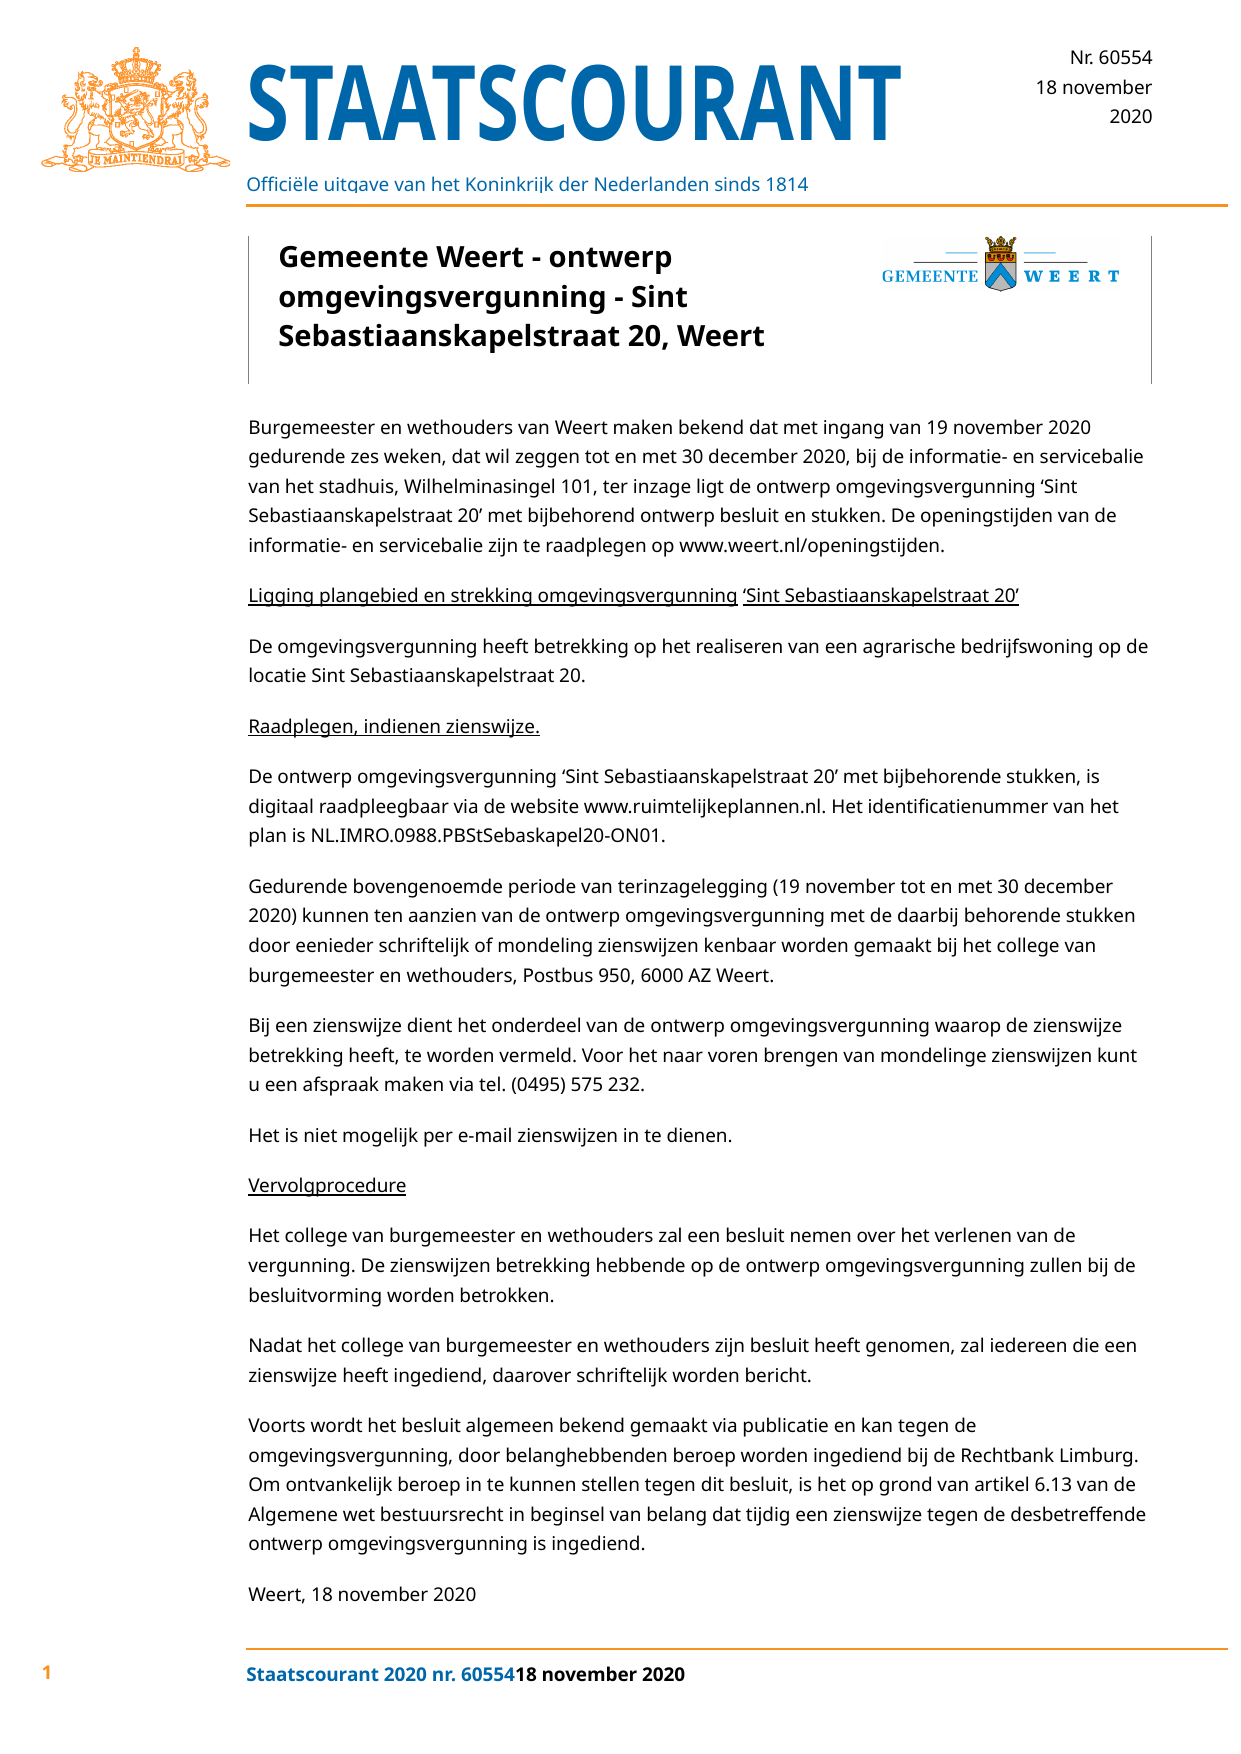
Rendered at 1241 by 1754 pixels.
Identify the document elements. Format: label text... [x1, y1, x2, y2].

text Het is niet mogelijk per e-mail zienswijzen in te dienen. [248, 1122, 1152, 1148]
text De omgevingsvergunning heeft betrekking op het realiseren van een agrarische bedrijfswoning op de locatie Sint Sebastiaanskapelstraat 20. [248, 633, 1152, 688]
text Gedurende bovengenoemde periode van terinzagelegging (19 november tot en met 30 december 2020) kunnen ten aanzien van de ontwerp omgevingsvergunning met de daarbij behorende stukken door eenieder schriftelijk of mondeling zienswijzen kenbaar worden gemaakt bij het college van burgemeester en wethouders, Postbus 950, 6000 AZ Weert. [248, 873, 1152, 988]
text Voorts wordt het besluit algemeen bekend gemaakt via publicatie en kan tegen de omgevingsvergunning, door belanghebbenden beroep worden ingediend bij de Rechtbank Limburg. Om ontvankelijk beroep in te kunnen stellen tegen dit besluit, is het op grond van artikel 6.13 van de Algemene wet bestuursrecht in beginsel van belang dat tijdig een zienswijze tegen de desbetreffende ontwerp omgevingsvergunning is ingediend. [248, 1412, 1152, 1556]
table_header Gemeente Weert - ontwerp omgevingsvergunning - Sint Sebastiaanskapelstraat 20, Weert [249, 236, 850, 384]
picture [882, 236, 1119, 292]
text Bij een zienswijze dient het onderdeel van de ontwerp omgevingsvergunning waarop de zienswijze betrekking heeft, te worden vermeld. Voor het naar voren brengen van mondelinge zienswijzen kunt u een afspraak maken via tel. (0495) 575 232. [248, 1012, 1152, 1097]
text De ontwerp omgevingsvergunning ‘Sint Sebastiaanskapelstraat 20’ met bijbehorende stukken, is digitaal raadpleegbaar via de website www.ruimtelijkeplannen.nl. Het identificatienummer van het plan is NL.IMRO.0988.PBStSebaskapel20-ON01. [248, 763, 1152, 848]
text Burgemeester en wethouders van Weert maken bekend dat met ingang van 19 november 2020 gedurende zes weken, dat wil zeggen tot en met 30 december 2020, bij de informatie- en servicebalie van het stadhuis, Wilhelminasingel 101, ter inzage ligt de ontwerp omgevingsvergunning ‘Sint Sebastiaanskapelstraat 20’ met bijbehorend ontwerp besluit en stukken. De openingstijden van de informatie- en servicebalie zijn te raadplegen op www.weert.nl/openingstijden. [248, 414, 1152, 558]
table_header [850, 236, 1151, 384]
text Ligging plangebied en strekking omgevingsvergunning ‘Sint Sebastiaanskapelstraat 20’ [248, 583, 1152, 608]
text Nadat het college van burgemeester en wethouders zijn besluit heeft genomen, zal iedereen die een zienswijze heeft ingediend, daarover schriftelijk worden bericht. [248, 1332, 1152, 1388]
text Het college van burgemeester en wethouders zal een besluit nemen over het verlenen van de vergunning. De zienswijzen betrekking hebbende op de ontwerp omgevingsvergunning zullen bij de besluitvorming worden betrokken. [248, 1223, 1152, 1308]
text Weert, 18 november 2020 [248, 1581, 1152, 1607]
picture [41, 47, 231, 172]
text Vervolgprocedure [248, 1172, 1152, 1198]
text Raadplegen, indienen zienswijze. [248, 713, 1152, 739]
